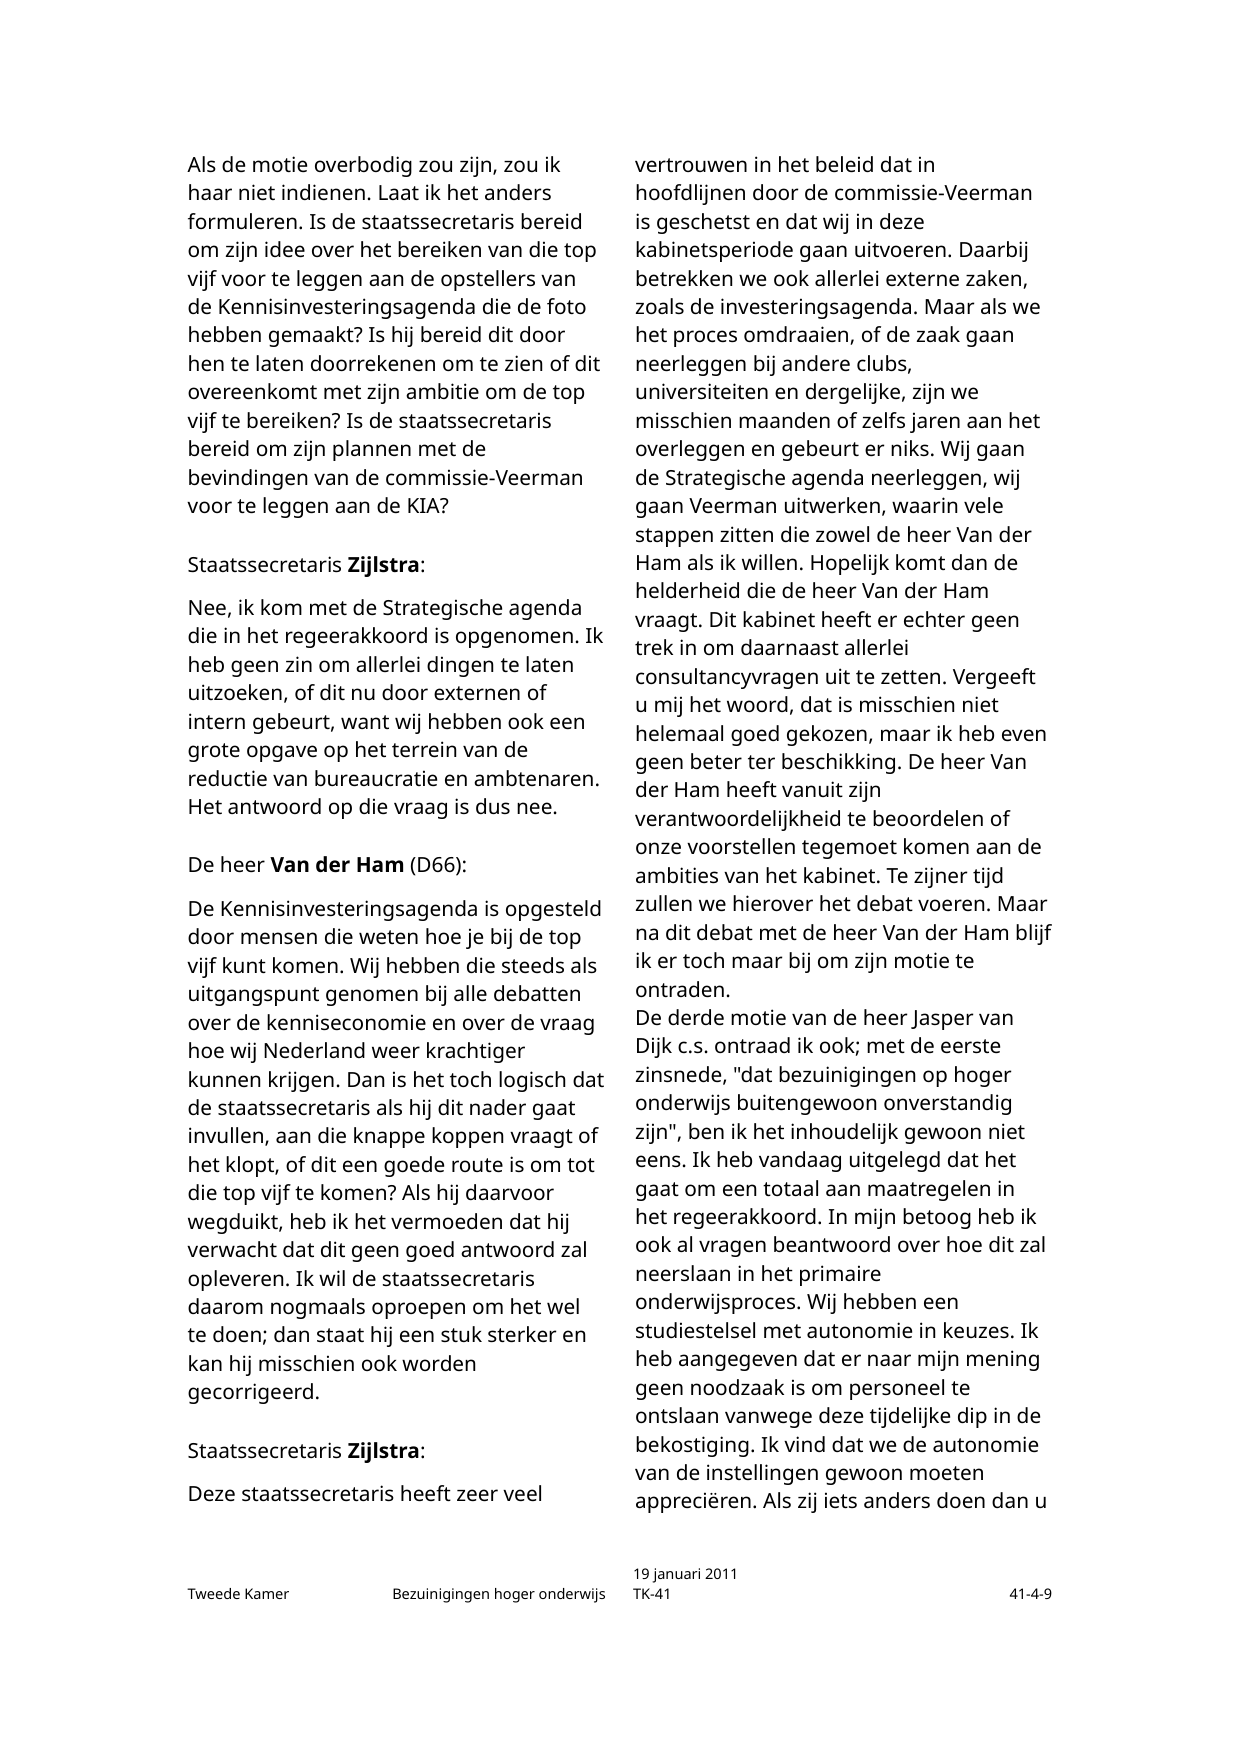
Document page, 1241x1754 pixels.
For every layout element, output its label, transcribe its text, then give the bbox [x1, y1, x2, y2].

text De derde motie van de heer Jasper van Dijk c.s. ontraad ik ook; met de eerste zinsnede, "dat bezuinigingen op hoger onderwijs buitengewoon onverstandig zijn", ben ik het inhoudelijk gewoon niet eens. Ik heb vandaag uitgelegd dat het gaat om een totaal aan maatregelen in het regeerakkoord. In mijn betoog heb ik ook al vragen beantwoord over hoe dit zal neerslaan in het primaire onderwijsproces. Wij hebben een studiestelsel met autonomie in keuzes. Ik heb aangegeven dat er naar mijn mening geen noodzaak is om personeel te ontslaan vanwege deze tijdelijke dip in de bekostiging. Ik vind dat we de autonomie van de instellingen gewoon moeten appreciëren. Als zij iets anders doen dan u [635, 1003, 1053, 1515]
text Als de motie overbodig zou zijn, zou ik haar niet indienen. Laat ik het anders formuleren. Is de staatssecretaris bereid om zijn idee over het bereiken van die top vijf voor te leggen aan de opstellers van de Kennisinvesteringsagenda die de foto hebben gemaakt? Is hij bereid dit door hen te laten doorrekenen om te zien of dit overeenkomt met zijn ambitie om de top vijf te bereiken? Is de staatssecretaris bereid om zijn plannen met de bevindingen van de commissie-Veerman voor te leggen aan de KIA? [187, 150, 605, 520]
text De heer Van der Ham (D66): [187, 851, 605, 879]
text Deze staatssecretaris heeft zeer veel [187, 1479, 605, 1508]
text Staatssecretaris Zijlstra: [187, 1436, 605, 1464]
text vertrouwen in het beleid dat in hoofdlijnen door de commissie-Veerman is geschetst en dat wij in deze kabinetsperiode gaan uitvoeren. Daarbij betrekken we ook allerlei externe zaken, zoals de investeringsagenda. Maar als we het proces omdraaien, of de zaak gaan neerleggen bij andere clubs, universiteiten en dergelijke, zijn we misschien maanden of zelfs jaren aan het overleggen en gebeurt er niks. Wij gaan de Strategische agenda neerleggen, wij gaan Veerman uitwerken, waarin vele stappen zitten die zowel de heer Van der Ham als ik willen. Hopelijk komt dan de helderheid die de heer Van der Ham vraagt. Dit kabinet heeft er echter geen trek in om daarnaast allerlei consultancyvragen uit te zetten. Vergeeft u mij het woord, dat is misschien niet helemaal goed gekozen, maar ik heb even geen beter ter beschikking. De heer Van der Ham heeft vanuit zijn verantwoordelijkheid te beoordelen of onze voorstellen tegemoet komen aan de ambities van het kabinet. Te zijner tijd zullen we hierover het debat voeren. Maar na dit debat met de heer Van der Ham blijf ik er toch maar bij om zijn motie te ontraden. [635, 150, 1053, 1003]
text Nee, ik kom met de Strategische agenda die in het regeerakkoord is opgenomen. Ik heb geen zin om allerlei dingen te laten uitzoeken, of dit nu door externen of intern gebeurt, want wij hebben ook een grote opgave op het terrein van de reductie van bureaucratie en ambtenaren. Het antwoord op die vraag is dus nee. [187, 593, 605, 821]
text De Kennisinvesteringsagenda is opgesteld door mensen die weten hoe je bij de top vijf kunt komen. Wij hebben die steeds als uitgangspunt genomen bij alle debatten over de kenniseconomie en over de vraag hoe wij Nederland weer krachtiger kunnen krijgen. Dan is het toch logisch dat de staatssecretaris als hij dit nader gaat invullen, aan die knappe koppen vraagt of het klopt, of dit een goede route is om tot die top vijf te komen? Als hij daarvoor wegduikt, heb ik het vermoeden dat hij verwacht dat dit geen goed antwoord zal opleveren. Ik wil de staatssecretaris daarom nogmaals oproepen om het wel te doen; dan staat hij een stuk sterker en kan hij misschien ook worden gecorrigeerd. [187, 894, 605, 1406]
text Staatssecretaris Zijlstra: [187, 550, 605, 578]
